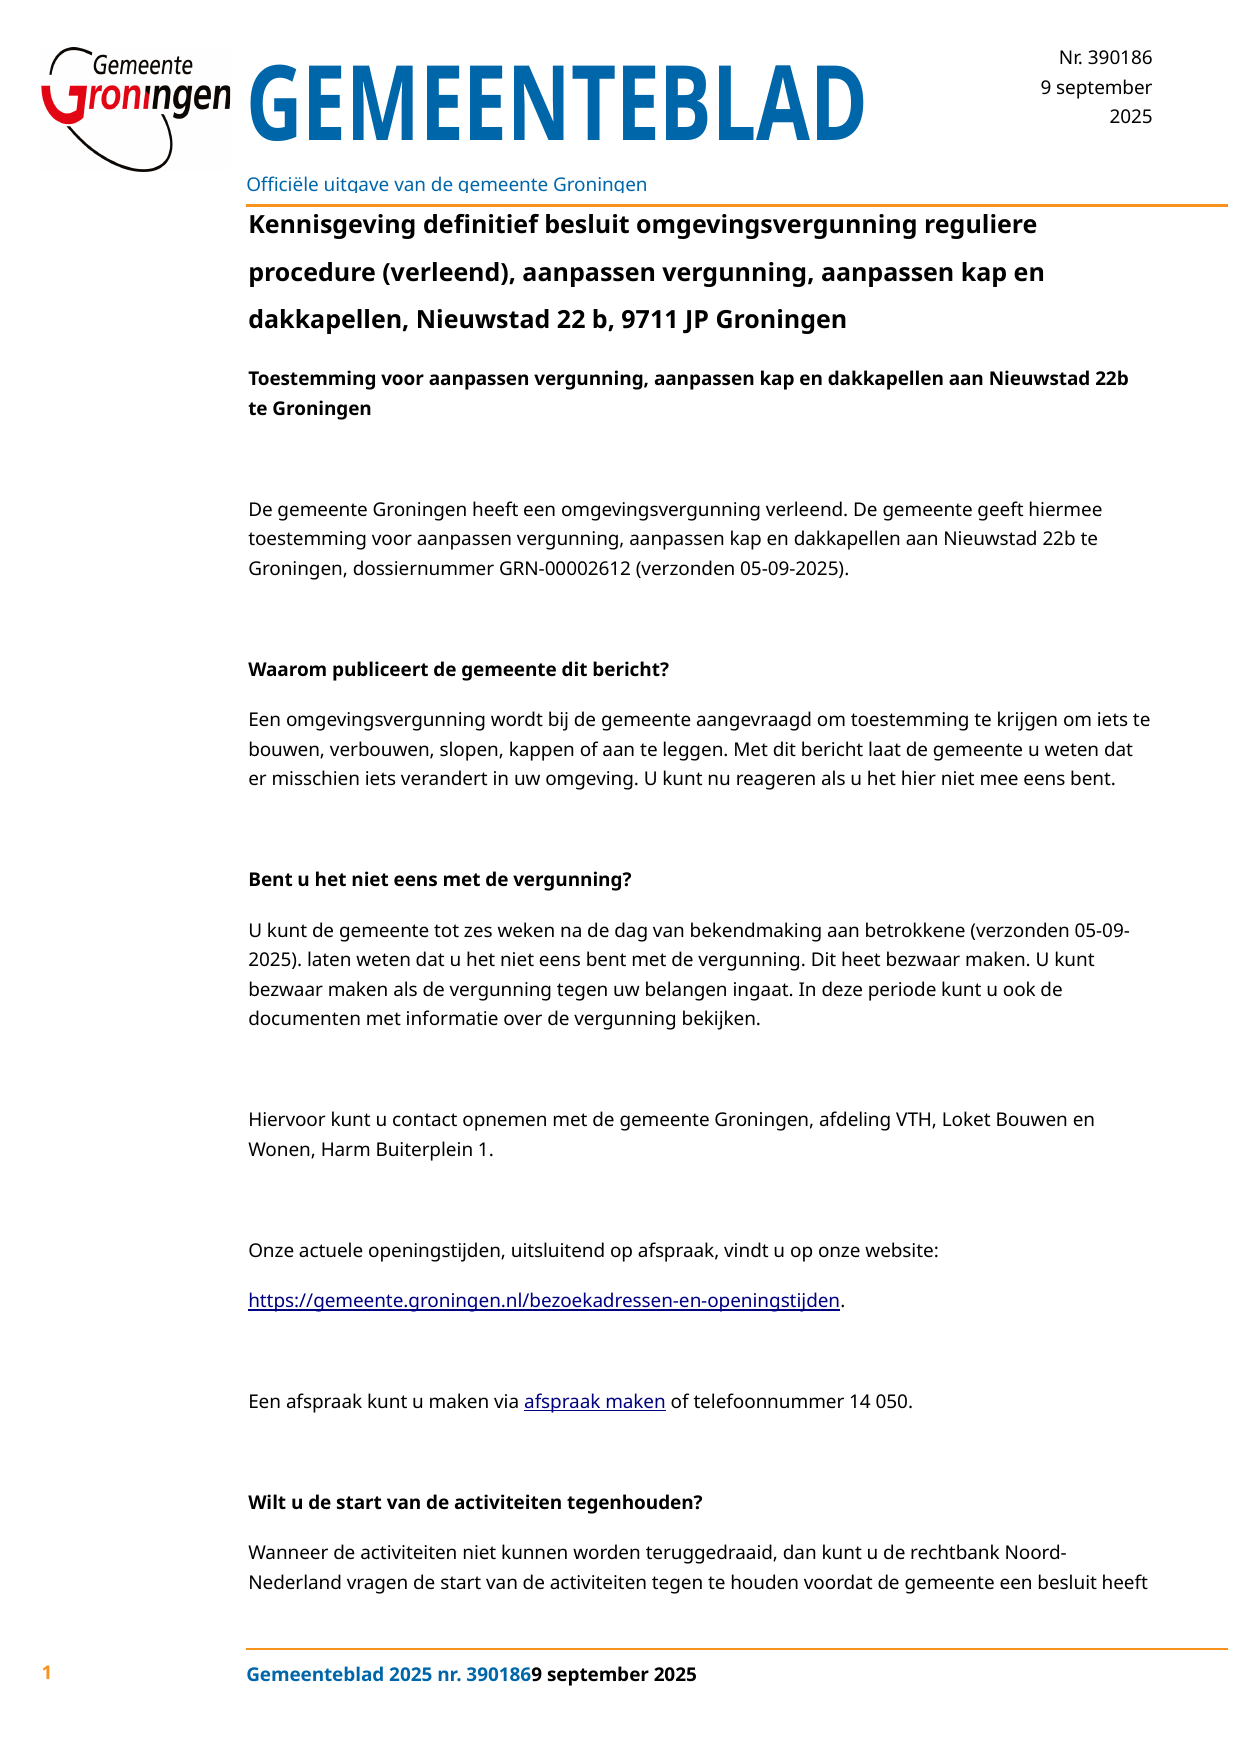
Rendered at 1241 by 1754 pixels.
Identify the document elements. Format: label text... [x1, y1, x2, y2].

text Bent u het niet eens met de vergunning? [248, 866, 1152, 892]
text Onze actuele openingstijden, uitsluitend op afspraak, vindt u op onze website: [248, 1237, 1152, 1262]
text Wanneer de activiteiten niet kunnen worden teruggedraaid, dan kunt u de rechtbank Noord-Nederland vragen de start van de activiteiten tegen te houden voordat de gemeente een besluit heeft [248, 1539, 1152, 1594]
text U kunt de gemeente tot zes weken na de dag van bekendmaking aan betrokkene (verzonden 05-09-2025). laten weten dat u het niet eens bent met de vergunning. Dit heet bezwaar maken. U kunt bezwaar maken als de vergunning tegen uw belangen ingaat. In deze periode kunt u ook de documenten met informatie over de vergunning bekijken. [248, 917, 1152, 1031]
text Een omgevingsvergunning wordt bij de gemeente aangevraagd om toestemming te krijgen om iets te bouwen, verbouwen, slopen, kappen of aan te leggen. Met dit bericht laat de gemeente u weten dat er misschien iets verandert in uw omgeving. U kunt nu reageren als u het hier niet mee eens bent. [248, 706, 1152, 791]
text Wilt u de start van de activiteiten tegenhouden? [248, 1489, 1152, 1514]
text Hiervoor kunt u contact opnemen met de gemeente Groningen, afdeling VTH, Loket Bouwen en Wonen, Harm Buiterplein 1. [248, 1106, 1152, 1162]
text https://gemeente.groningen.nl/bezoekadressen-en-openingstijden. [248, 1287, 1152, 1313]
text De gemeente Groningen heeft een omgevingsvergunning verleend. De gemeente geeft hiermee toestemming voor aanpassen vergunning, aanpassen kap en dakkapellen aan Nieuwstad 22b te Groningen, dossiernummer GRN-00002612 (verzonden 05-09-2025). [248, 496, 1152, 581]
text Kennisgeving definitief besluit omgevingsvergunning reguliere procedure (verleend), aanpassen vergunning, aanpassen kap en dakkapellen, Nieuwstad 22 b, 9711 JP Groningen [248, 207, 1152, 336]
text Een afspraak kunt u maken via afspraak maken of telefoonnummer 14 050. [248, 1388, 1152, 1414]
text Waarom publiceert de gemeente dit bericht? [248, 656, 1152, 682]
text Toestemming voor aanpassen vergunning, aanpassen kap en dakkapellen aan Nieuwstad 22b te Groningen [248, 366, 1152, 421]
picture [41, 47, 231, 172]
